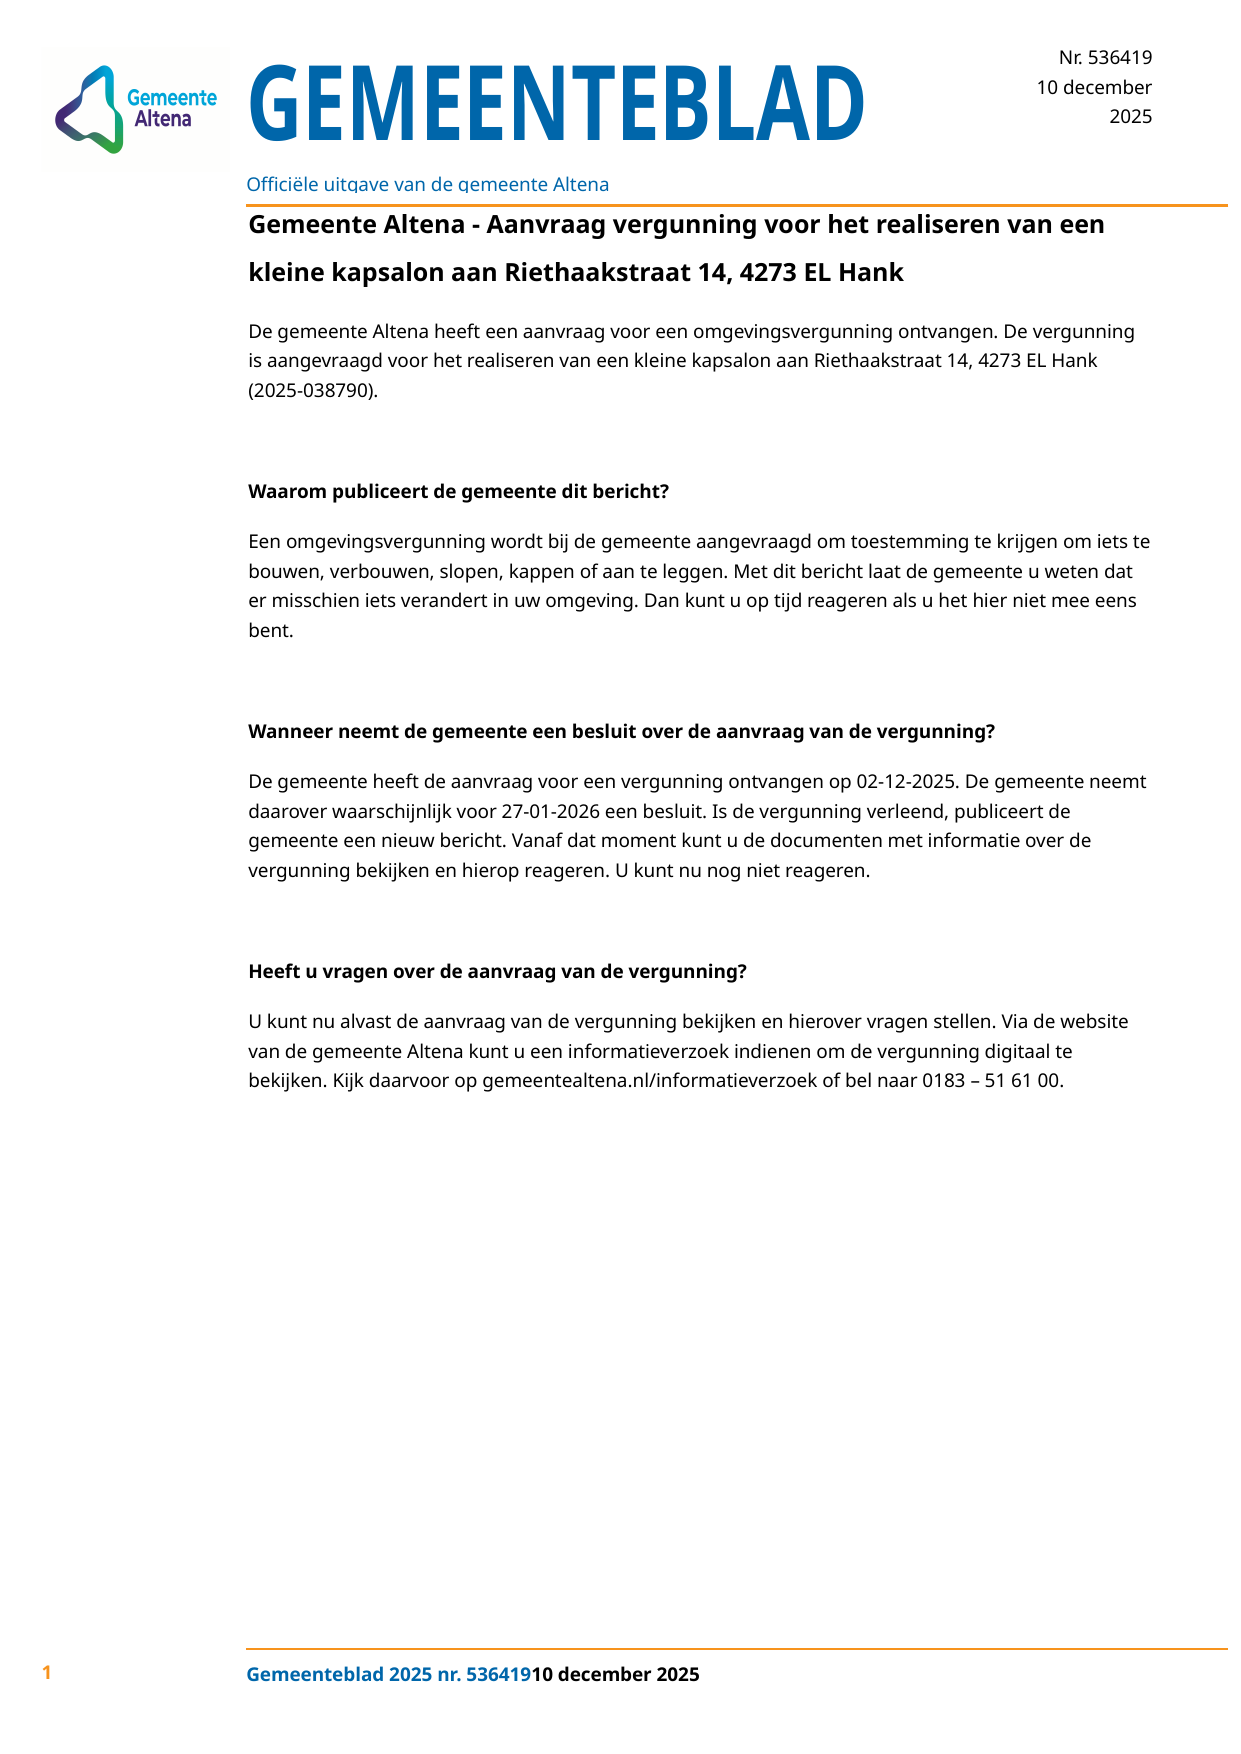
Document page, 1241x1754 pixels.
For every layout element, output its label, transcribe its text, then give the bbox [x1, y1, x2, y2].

text Een omgevingsvergunning wordt bij de gemeente aangevraagd om toestemming te krijgen om iets te bouwen, verbouwen, slopen, kappen of aan te leggen. Met dit bericht laat de gemeente u weten dat er misschien iets verandert in uw omgeving. Dan kunt u op tijd reageren als u het hier niet mee eens bent. [248, 528, 1152, 643]
text De gemeente Altena heeft een aanvraag voor een omgevingsvergunning ontvangen. De vergunning is aangevraagd voor het realiseren van een kleine kapsalon aan Riethaakstraat 14, 4273 EL Hank (2025-038790). [248, 318, 1152, 403]
text Heeft u vragen over de aanvraag van de vergunning? [248, 958, 1152, 984]
text Gemeente Altena - Aanvraag vergunning voor het realiseren van een kleine kapsalon aan Riethaakstraat 14, 4273 EL Hank [248, 207, 1152, 288]
text U kunt nu alvast de aanvraag van de vergunning bekijken en hierover vragen stellen. Via de website van de gemeente Altena kunt u een informatieverzoek indienen om de vergunning digitaal te bekijken. Kijk daarvoor op gemeentealtena.nl/informatieverzoek of bel naar 0183 – 51 61 00. [248, 1008, 1152, 1093]
text De gemeente heeft de aanvraag voor een vergunning ontvangen op 02-12-2025. De gemeente neemt daarover waarschijnlijk voor 27-01-2026 een besluit. Is de vergunning verleend, publiceert de gemeente een nieuw bericht. Vanaf dat moment kunt u de documenten met informatie over de vergunning bekijken en hierop reageren. U kunt nu nog niet reageren. [248, 768, 1152, 883]
text Waarom publiceert de gemeente dit bericht? [248, 478, 1152, 504]
text Wanneer neemt de gemeente een besluit over de aanvraag van de vergunning? [248, 718, 1152, 744]
picture [41, 47, 231, 172]
